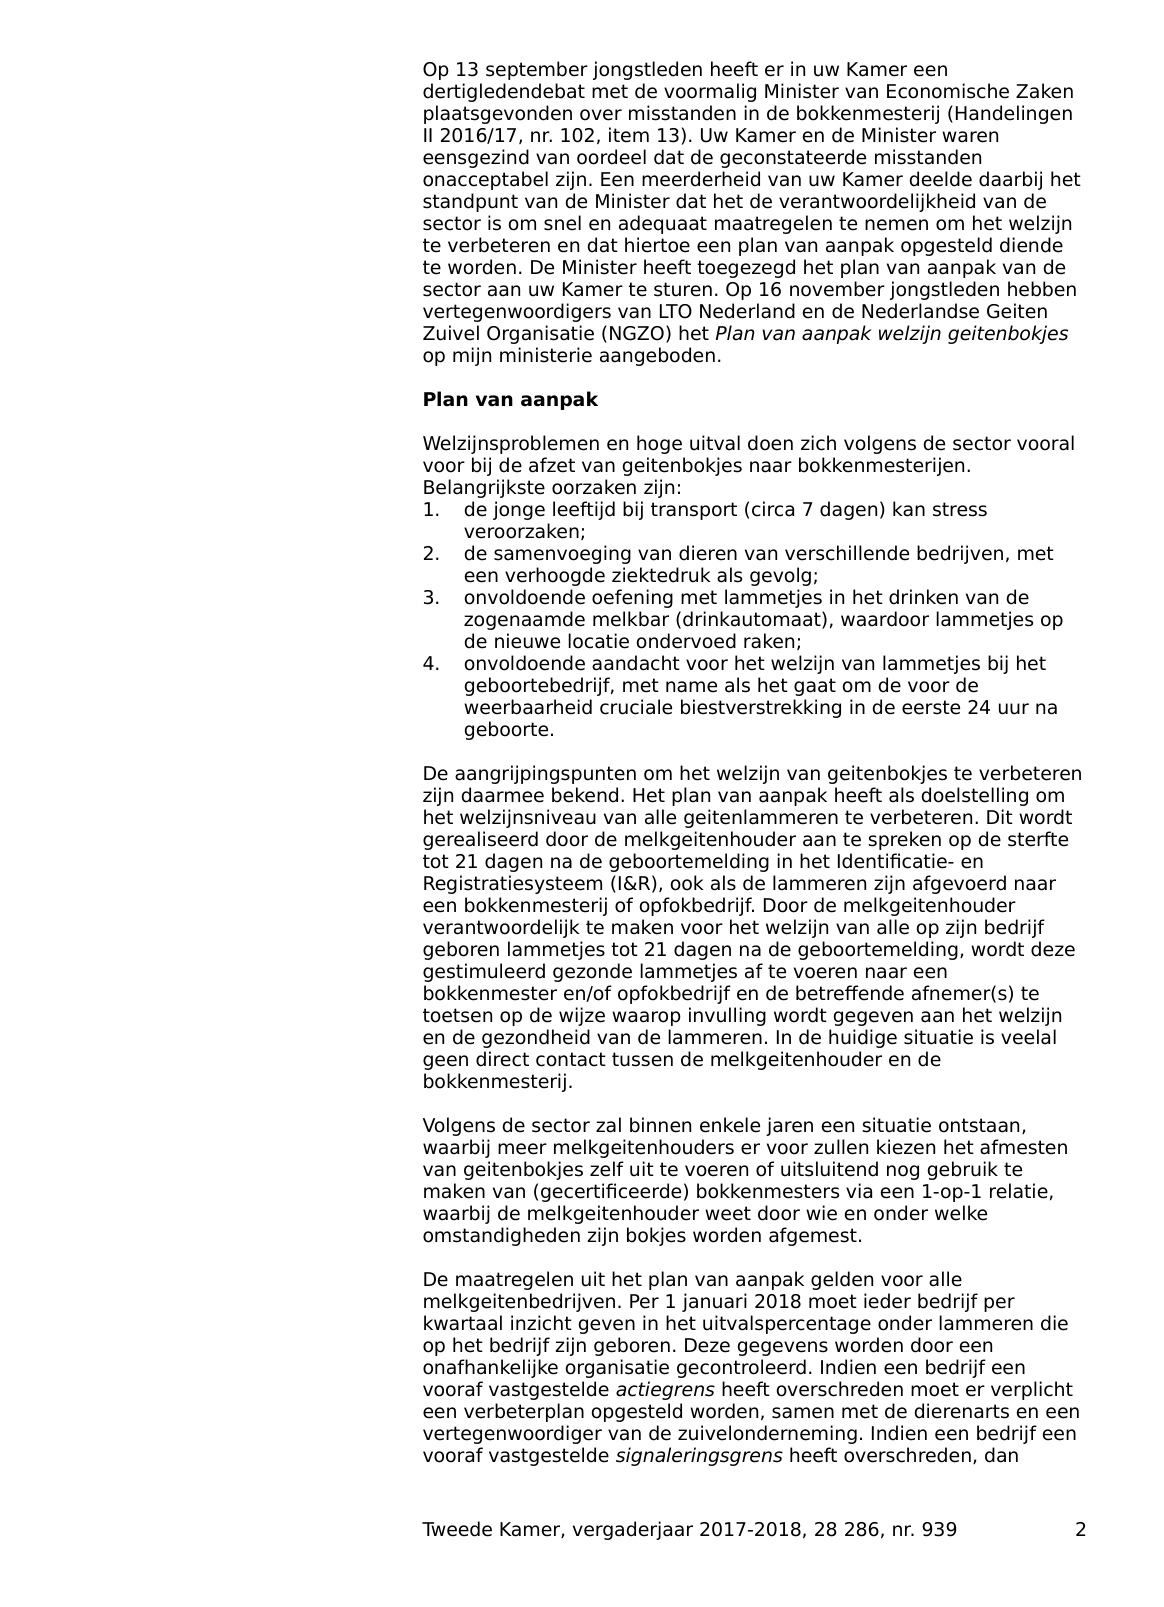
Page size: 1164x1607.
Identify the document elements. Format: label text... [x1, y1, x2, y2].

subtitle Plan van aanpak [422, 389, 1087, 411]
text De maatregelen uit het plan van aanpak gelden voor alle melkgeitenbedrijven. Per 1 januari 2018 moet ieder bedrijf per kwartaal inzicht geven in het uitvalspercentage onder lammeren die op het bedrijf zijn geboren. Deze gegevens worden door een onafhankelijke organisatie gecontroleerd. Indien een bedrijf een vooraf vastgestelde actiegrens heeft overschreden moet er verplicht een verbeterplan opgesteld worden, samen met de dierenarts en een vertegenwoordiger van de zuivelonderneming. Indien een bedrijf een vooraf vastgestelde signaleringsgrens heeft overschreden, dan [422, 1269, 1087, 1467]
text 4. onvoldoende aandacht voor het welzijn van lammetjes bij het geboortebedrijf, met name als het gaat om de voor de weerbaarheid cruciale biestverstrekking in de eerste 24 uur na geboorte. [422, 653, 1087, 741]
text De aangrijpingspunten om het welzijn van geitenbokjes te verbeteren zijn daarmee bekend. Het plan van aanpak heeft als doelstelling om het welzijnsniveau van alle geitenlammeren te verbeteren. Dit wordt gerealiseerd door de melkgeitenhouder aan te spreken op de sterfte tot 21 dagen na de geboortemelding in het Identificatie- en Registratiesysteem (I&R), ook als de lammeren zijn afgevoerd naar een bokkenmesterij of opfokbedrijf. Door de melkgeitenhouder verantwoordelijk te maken voor het welzijn van alle op zijn bedrijf geboren lammetjes tot 21 dagen na de geboortemelding, wordt deze gestimuleerd gezonde lammetjes af te voeren naar een bokkenmester en/of opfokbedrijf en de betreffende afnemer(s) te toetsen op de wijze waarop invulling wordt gegeven aan het welzijn en de gezondheid van de lammeren. In de huidige situatie is veelal geen direct contact tussen de melkgeitenhouder en de bokkenmesterij. [422, 763, 1087, 1093]
text 3. onvoldoende oefening met lammetjes in het drinken van de zogenaamde melkbar (drinkautomaat), waardoor lammetjes op de nieuwe locatie ondervoed raken; [422, 587, 1087, 653]
text Op 13 september jongstleden heeft er in uw Kamer een dertigledendebat met de voormalig Minister van Economische Zaken plaatsgevonden over misstanden in de bokkenmesterij (Handelingen II 2016/17, nr. 102, item 13). Uw Kamer en de Minister waren eensgezind van oordeel dat de geconstateerde misstanden onacceptabel zijn. Een meerderheid van uw Kamer deelde daarbij het standpunt van de Minister dat het de verantwoordelijkheid van de sector is om snel en adequaat maatregelen te nemen om het welzijn te verbeteren en dat hiertoe een plan van aanpak opgesteld diende te worden. De Minister heeft toegezegd het plan van aanpak van de sector aan uw Kamer te sturen. Op 16 november jongstleden hebben vertegenwoordigers van LTO Nederland en de Nederlandse Geiten Zuivel Organisatie (NGZO) het Plan van aanpak welzijn geitenbokjes op mijn ministerie aangeboden. [422, 59, 1087, 367]
text 2. de samenvoeging van dieren van verschillende bedrijven, met een verhoogde ziektedruk als gevolg; [422, 543, 1087, 587]
text Welzijnsproblemen en hoge uitval doen zich volgens de sector vooral voor bij de afzet van geitenbokjes naar bokkenmesterijen. Belangrijkste oorzaken zijn: [422, 433, 1087, 499]
text 1. de jonge leeftijd bij transport (circa 7 dagen) kan stress veroorzaken; [422, 499, 1087, 543]
text Volgens de sector zal binnen enkele jaren een situatie ontstaan, waarbij meer melkgeitenhouders er voor zullen kiezen het afmesten van geitenbokjes zelf uit te voeren of uitsluitend nog gebruik te maken van (gecertificeerde) bokkenmesters via een 1-op-1 relatie, waarbij de melkgeitenhouder weet door wie en onder welke omstandigheden zijn bokjes worden afgemest. [422, 1115, 1087, 1247]
